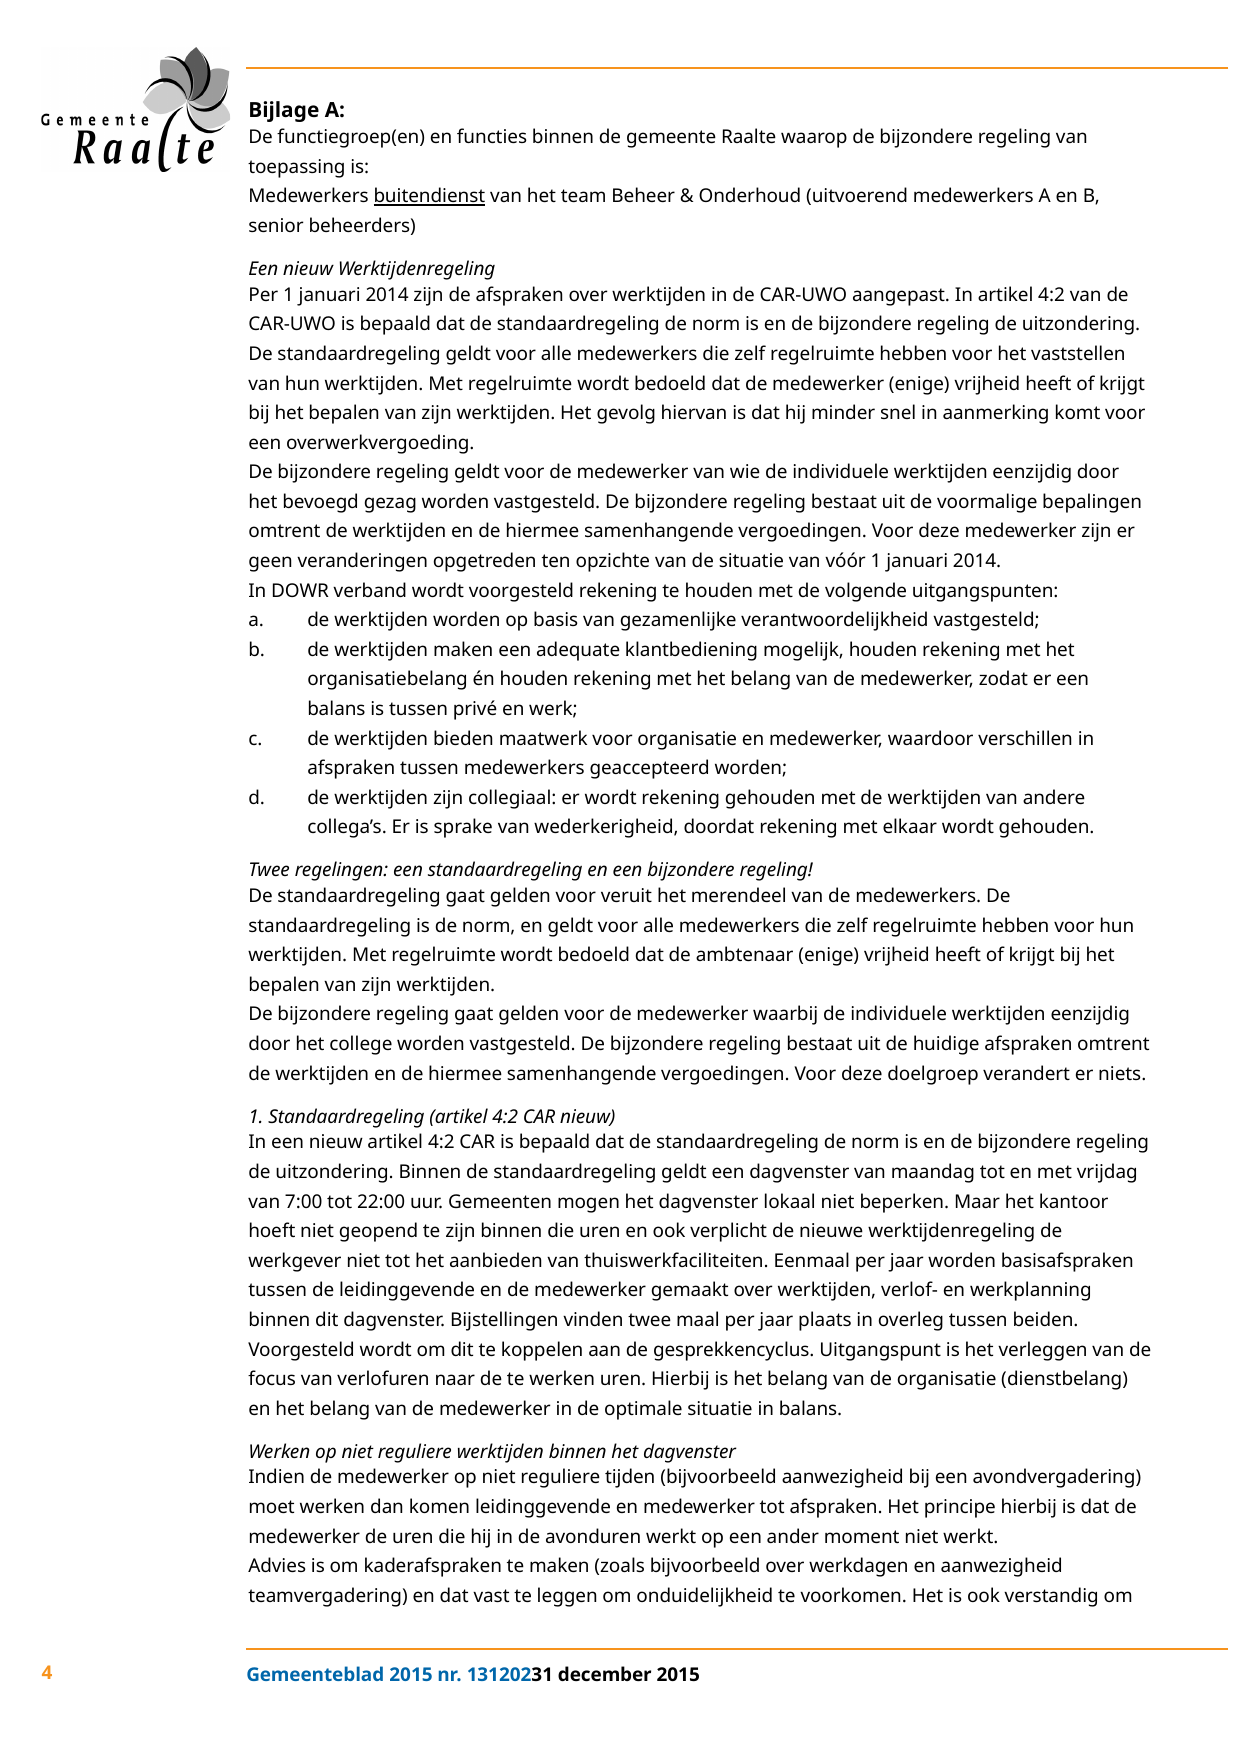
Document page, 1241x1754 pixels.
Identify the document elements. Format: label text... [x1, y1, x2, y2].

text 1. Standaardregeling (artikel 4:2 CAR nieuw) [248, 1103, 1152, 1129]
list de werktijden maken een adequate klantbediening mogelijk, houden rekening met het organisatiebelang én houden rekening met het belang van de medewerker, zodat er een balans is tussen privé en werk; [248, 636, 1152, 721]
list de werktijden bieden maatwerk voor organisatie en medewerker, waardoor verschillen in afspraken tussen medewerkers geaccepteerd worden; [248, 725, 1152, 780]
text Advies is om kaderafspraken te maken (zoals bijvoorbeeld over werkdagen en aanwezigheid teamvergadering) en dat vast te leggen om onduidelijkheid te voorkomen. Het is ook verstandig om [248, 1552, 1152, 1608]
text Werken op niet reguliere werktijden binnen het dagvenster [248, 1438, 1152, 1464]
text Een nieuw Werktijdenregeling [248, 255, 1152, 281]
text Per 1 januari 2014 zijn de afspraken over werktijden in de CAR-UWO aangepast. In artikel 4:2 van de CAR-UWO is bepaald dat de standaardregeling de norm is en de bijzondere regeling de uitzondering. De standaardregeling geldt voor alle medewerkers die zelf regelruimte hebben voor het vaststellen van hun werktijden. Met regelruimte wordt bedoeld dat de medewerker (enige) vrijheid heeft of krijgt bij het bepalen van zijn werktijden. Het gevolg hiervan is dat hij minder snel in aanmerking komt voor een overwerkvergoeding. [248, 281, 1152, 454]
text Bijlage A: [248, 95, 1152, 123]
list de werktijden zijn collegiaal: er wordt rekening gehouden met de werktijden van andere collega’s. Er is sprake van wederkerigheid, doordat rekening met elkaar wordt gehouden. [248, 784, 1152, 839]
text Twee regelingen: een standaardregeling en een bijzondere regeling! [248, 857, 1152, 882]
text Medewerkers buitendienst van het team Beheer & Onderhoud (uitvoerend medewerkers A en B, senior beheerders) [248, 182, 1152, 238]
text In DOWR verband wordt voorgesteld rekening te houden met de volgende uitgangspunten: [248, 577, 1152, 602]
text De bijzondere regeling gaat gelden voor de medewerker waarbij de individuele werktijden eenzijdig door het college worden vastgesteld. De bijzondere regeling bestaat uit de huidige afspraken omtrent de werktijden en de hiermee samenhangende vergoedingen. Voor deze doelgroep verandert er niets. [248, 1001, 1152, 1086]
picture [41, 47, 231, 172]
text In een nieuw artikel 4:2 CAR is bepaald dat de standaardregeling de norm is en de bijzondere regeling de uitzondering. Binnen de standaardregeling geldt een dagvenster van maandag tot en met vrijdag van 7:00 tot 22:00 uur. Gemeenten mogen het dagvenster lokaal niet beperken. Maar het kantoor hoeft niet geopend te zijn binnen die uren en ook verplicht de nieuwe werktijdenregeling de werkgever niet tot het aanbieden van thuiswerkfaciliteiten. Eenmaal per jaar worden basisafspraken tussen de leidinggevende en de medewerker gemaakt over werktijden, verlof- en werkplanning binnen dit dagvenster. Bijstellingen vinden twee maal per jaar plaats in overleg tussen beiden. Voorgesteld wordt om dit te koppelen aan de gesprekkencyclus. Uitgangspunt is het verleggen van de focus van verlofuren naar de te werken uren. Hierbij is het belang van de organisatie (dienstbelang) en het belang van de medewerker in de optimale situatie in balans. [248, 1129, 1152, 1421]
text De bijzondere regeling geldt voor de medewerker van wie de individuele werktijden eenzijdig door het bevoegd gezag worden vastgesteld. De bijzondere regeling bestaat uit de voormalige bepalingen omtrent de werktijden en de hiermee samenhangende vergoedingen. Voor deze medewerker zijn er geen veranderingen opgetreden ten opzichte van de situatie van vóór 1 januari 2014. [248, 458, 1152, 573]
list de werktijden worden op basis van gezamenlijke verantwoordelijkheid vastgesteld; [248, 606, 1152, 632]
text Indien de medewerker op niet reguliere tijden (bijvoorbeeld aanwezigheid bij een avondvergadering) moet werken dan komen leidinggevende en medewerker tot afspraken. Het principe hierbij is dat de medewerker de uren die hij in de avonduren werkt op een ander moment niet werkt. [248, 1464, 1152, 1549]
text De functiegroep(en) en functies binnen de gemeente Raalte waarop de bijzondere regeling van toepassing is: [248, 123, 1152, 179]
text De standaardregeling gaat gelden voor veruit het merendeel van de medewerkers. De standaardregeling is de norm, en geldt voor alle medewerkers die zelf regelruimte hebben voor hun werktijden. Met regelruimte wordt bedoeld dat de ambtenaar (enige) vrijheid heeft of krijgt bij het bepalen van zijn werktijden. [248, 882, 1152, 997]
